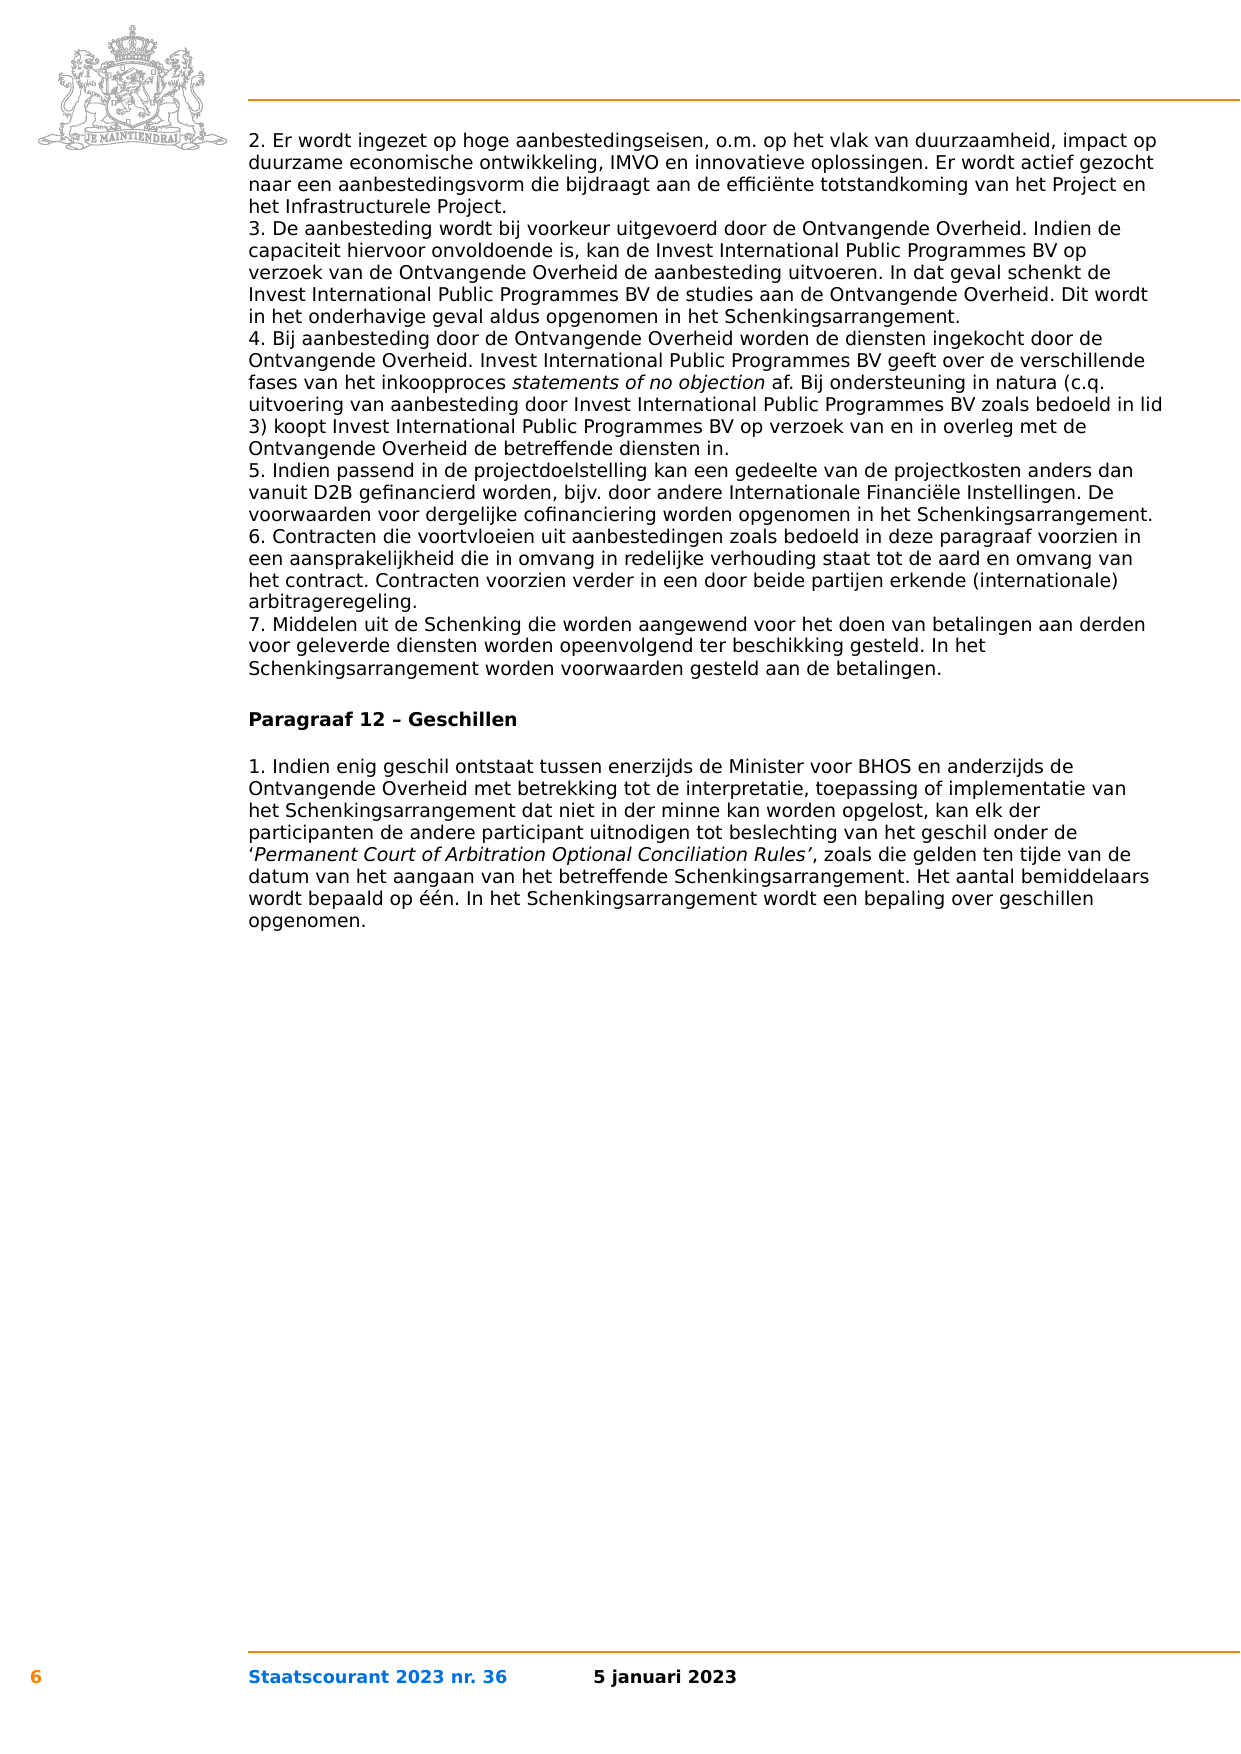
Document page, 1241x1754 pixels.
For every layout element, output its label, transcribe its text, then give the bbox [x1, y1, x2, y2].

text 3. De aanbesteding wordt bij voorkeur uitgevoerd door de Ontvangende Overheid. Indien de capaciteit hiervoor onvoldoende is, kan de Invest International Public Programmes BV op verzoek van de Ontvangende Overheid de aanbesteding uitvoeren. In dat geval schenkt de Invest International Public Programmes BV de studies aan de Ontvangende Overheid. Dit wordt in het onderhavige geval aldus opgenomen in het Schenkingsarrangement. [248, 218, 1163, 328]
text 1. Indien enig geschil ontstaat tussen enerzijds de Minister voor BHOS en anderzijds de Ontvangende Overheid met betrekking tot de interpretatie, toepassing of implementatie van het Schenkingsarrangement dat niet in der minne kan worden opgelost, kan elk der participanten de andere participant uitnodigen tot beslechting van het geschil onder de ‘Permanent Court of Arbitration Optional Conciliation Rules’, zoals die gelden ten tijde van de datum van het aangaan van het betreffende Schenkingsarrangement. Het aantal bemiddelaars wordt bepaald op één. In het Schenkingsarrangement wordt een bepaling over geschillen opgenomen. [248, 756, 1163, 932]
text 7. Middelen uit de Schenking die worden aangewend voor het doen van betalingen aan derden voor geleverde diensten worden opeenvolgend ter beschikking gesteld. In het Schenkingsarrangement worden voorwaarden gesteld aan de betalingen. [248, 613, 1163, 679]
subtitle Paragraaf 12 – Geschillen [248, 709, 1163, 731]
picture [38, 25, 227, 150]
text 6. Contracten die voortvloeien uit aanbestedingen zoals bedoeld in deze paragraaf voorzien in een aansprakelijkheid die in omvang in redelijke verhouding staat tot de aard en omvang van het contract. Contracten voorzien verder in een door beide partijen erkende (internationale) arbitrageregeling. [248, 526, 1163, 613]
text 2. Er wordt ingezet op hoge aanbestedingseisen, o.m. op het vlak van duurzaamheid, impact op duurzame economische ontwikkeling, IMVO en innovatieve oplossingen. Er wordt actief gezocht naar een aanbestedingsvorm die bijdraagt aan de efficiënte totstandkoming van het Project en het Infrastructurele Project. [248, 130, 1163, 218]
text 5. Indien passend in de projectdoelstelling kan een gedeelte van de projectkosten anders dan vanuit D2B gefinancierd worden, bijv. door andere Internationale Financiële Instellingen. De voorwaarden voor dergelijke cofinanciering worden opgenomen in het Schenkingsarrangement. [248, 459, 1163, 526]
text 4. Bij aanbesteding door de Ontvangende Overheid worden de diensten ingekocht door de Ontvangende Overheid. Invest International Public Programmes BV geeft over de verschillende fases van het inkoopproces statements of no objection af. Bij ondersteuning in natura (c.q. uitvoering van aanbesteding door Invest International Public Programmes BV zoals bedoeld in lid 3) koopt Invest International Public Programmes BV op verzoek van en in overleg met de Ontvangende Overheid de betreffende diensten in. [248, 328, 1163, 459]
